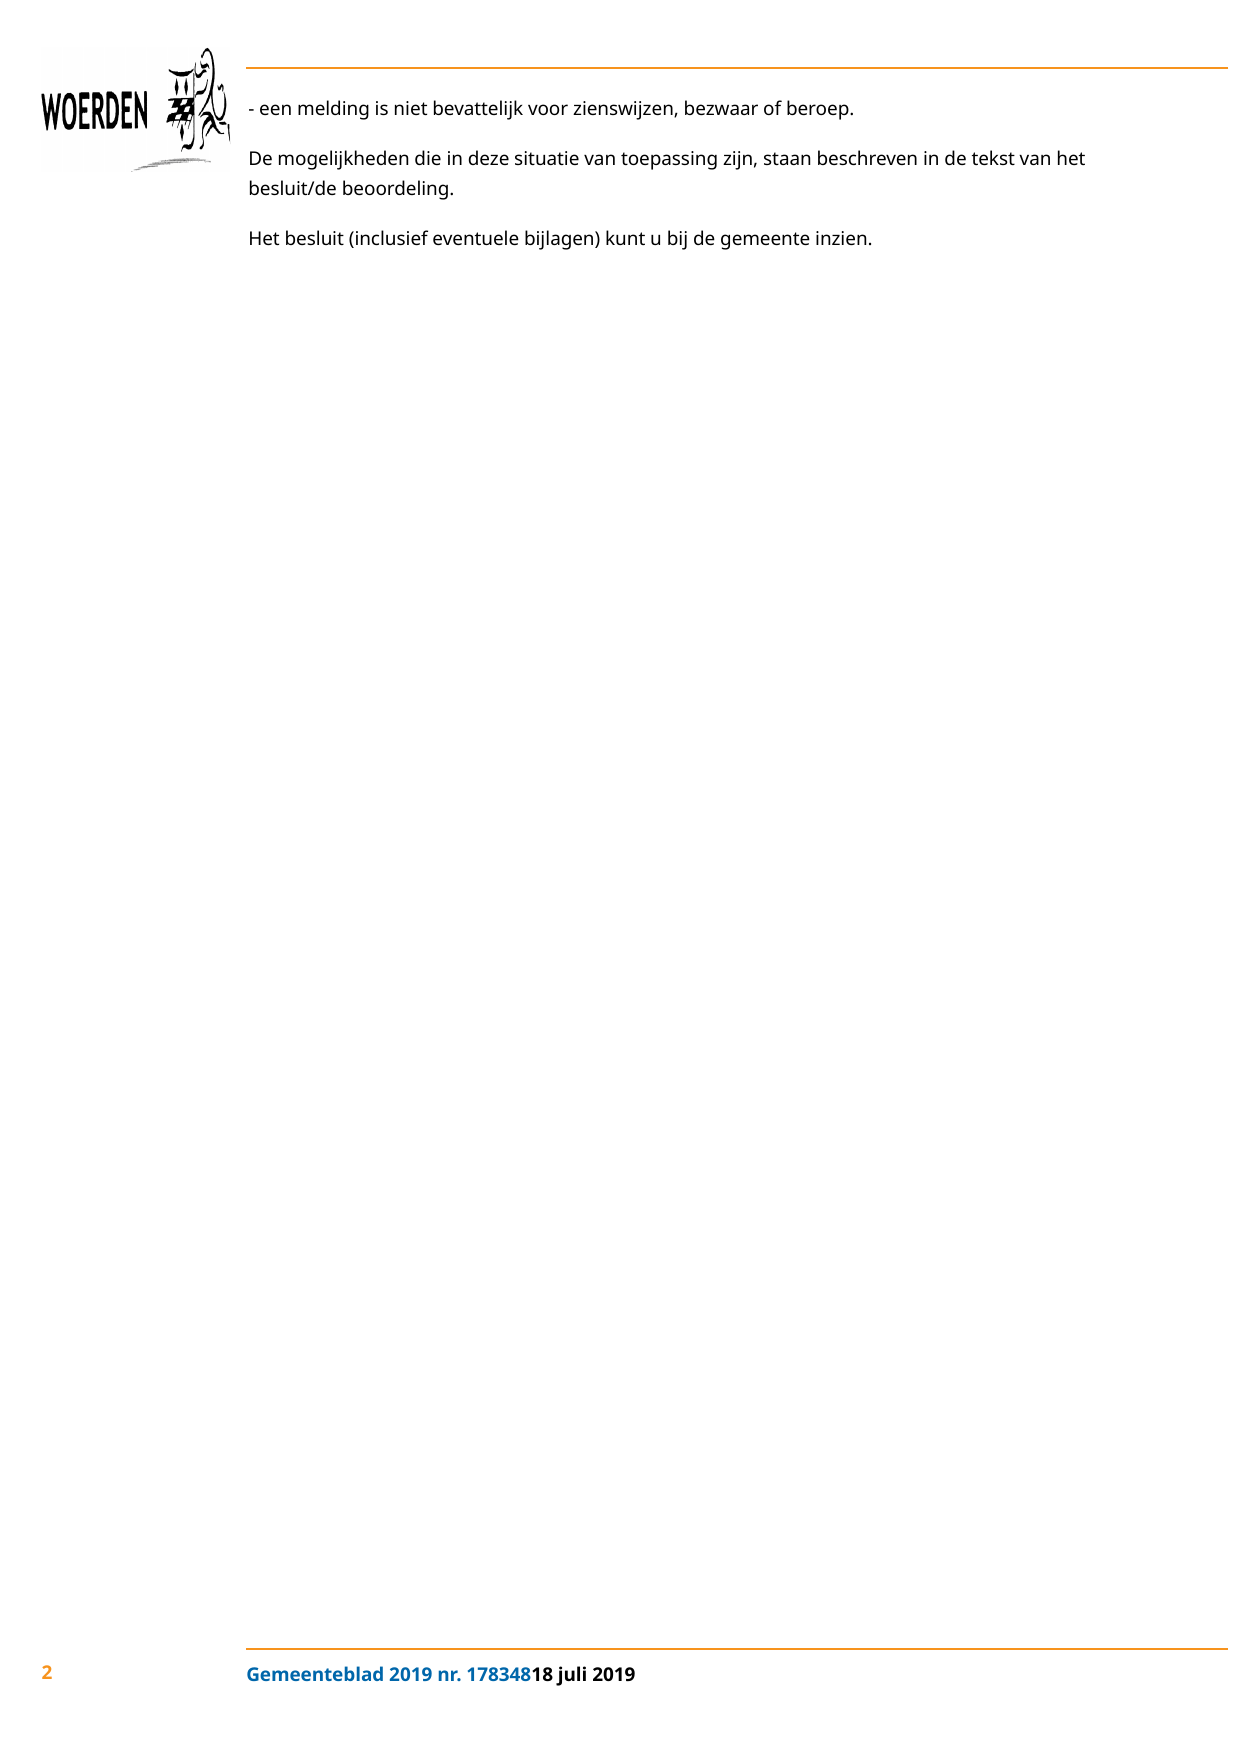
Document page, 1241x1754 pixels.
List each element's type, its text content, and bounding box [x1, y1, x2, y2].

picture [41, 47, 231, 172]
text Het besluit (inclusief eventuele bijlagen) kunt u bij de gemeente inzien. [248, 225, 1152, 251]
text De mogelijkheden die in deze situatie van toepassing zijn, staan beschreven in de tekst van het besluit/de beoordeling. [248, 145, 1152, 201]
text - een melding is niet bevattelijk voor zienswijzen, bezwaar of beroep. [248, 95, 1152, 121]
